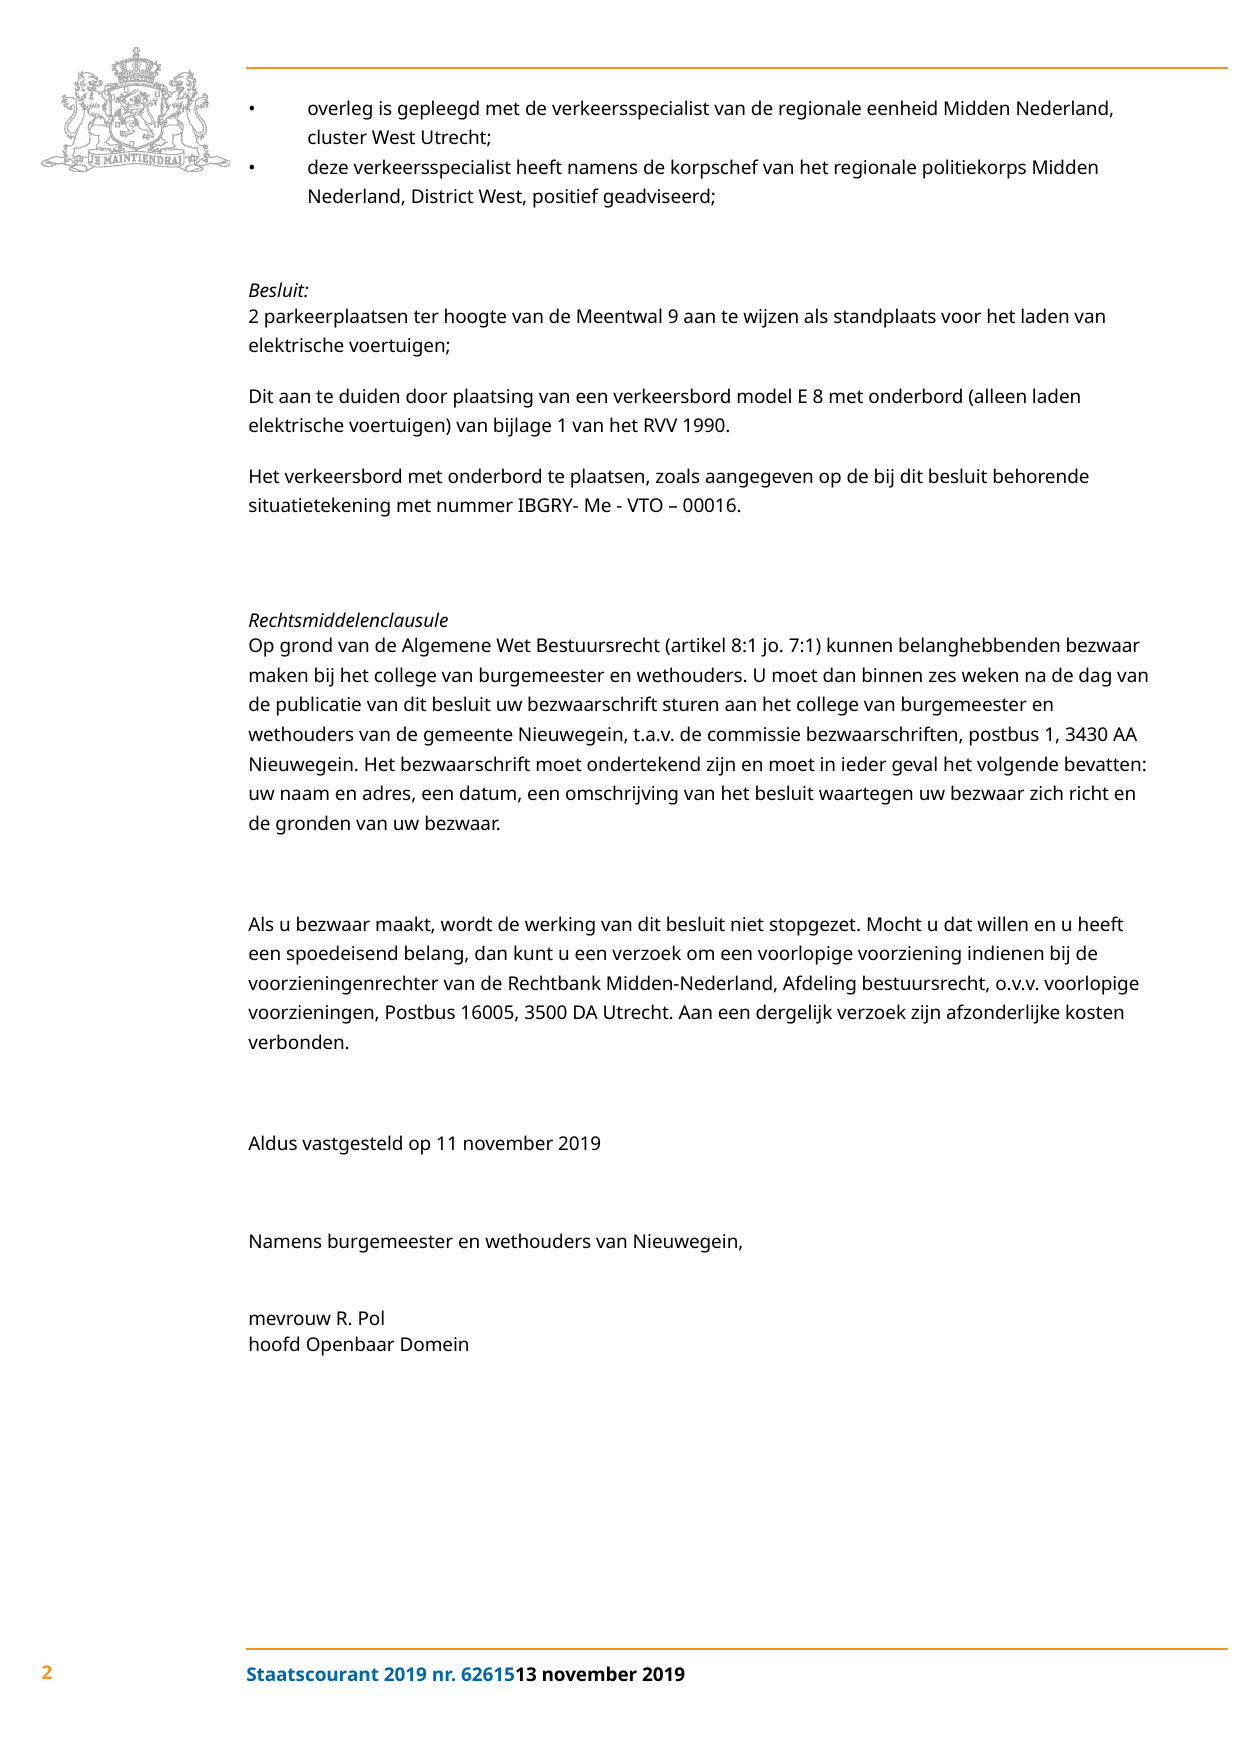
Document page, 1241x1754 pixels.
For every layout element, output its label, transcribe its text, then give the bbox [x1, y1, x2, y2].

text hoofd Openbaar Domein [248, 1331, 1152, 1357]
text 2 parkeerplaatsen ter hoogte van de Meentwal 9 aan te wijzen als standplaats voor het laden van elektrische voertuigen; [248, 303, 1152, 358]
text Rechtsmiddelenclausule [248, 607, 1152, 632]
text Dit aan te duiden door plaatsing van een verkeersbord model E 8 met onderbord (alleen laden elektrische voertuigen) van bijlage 1 van het RVV 1990. [248, 383, 1152, 438]
text Het verkeersbord met onderbord te plaatsen, zoals aangegeven op de bij dit besluit behorende situatietekening met nummer IBGRY- Me - VTO – 00016. [248, 463, 1152, 518]
text Op grond van de Algemene Wet Bestuursrecht (artikel 8:1 jo. 7:1) kunnen belanghebbenden bezwaar maken bij het college van burgemeester en wethouders. U moet dan binnen zes weken na de dag van de publicatie van dit besluit uw bezwaarschrift sturen aan het college van burgemeester en wethouders van de gemeente Nieuwegein, t.a.v. de commissie bezwaarschriften, postbus 1, 3430 AA Nieuwegein. Het bezwaarschrift moet ondertekend zijn en moet in ieder geval het volgende bevatten: uw naam en adres, een datum, een omschrijving van het besluit waartegen uw bezwaar zich richt en de gronden van uw bezwaar. [248, 632, 1152, 836]
picture [41, 47, 231, 172]
list overleg is gepleegd met de verkeersspecialist van de regionale eenheid Midden Nederland, cluster West Utrecht; [248, 95, 1152, 150]
text Als u bezwaar maakt, wordt de werking van dit besluit niet stopgezet. Mocht u dat willen en u heeft een spoedeisend belang, dan kunt u een verzoek om een voorlopige voorziening indienen bij de voorzieningenrechter van de Rechtbank Midden-Nederland, Afdeling bestuursrecht, o.v.v. voorlopige voorzieningen, Postbus 16005, 3500 DA Utrecht. Aan een dergelijk verzoek zijn afzonderlijke kosten verbonden. [248, 911, 1152, 1055]
text mevrouw R. Pol [248, 1305, 1152, 1331]
text Namens burgemeester en wethouders van Nieuwegein, [248, 1228, 1152, 1254]
text Aldus vastgesteld op 11 november 2019 [248, 1130, 1152, 1156]
list deze verkeersspecialist heeft namens de korpschef van het regionale politiekorps Midden Nederland, District West, positief geadviseerd; [248, 154, 1152, 209]
text Besluit: [248, 277, 1152, 303]
